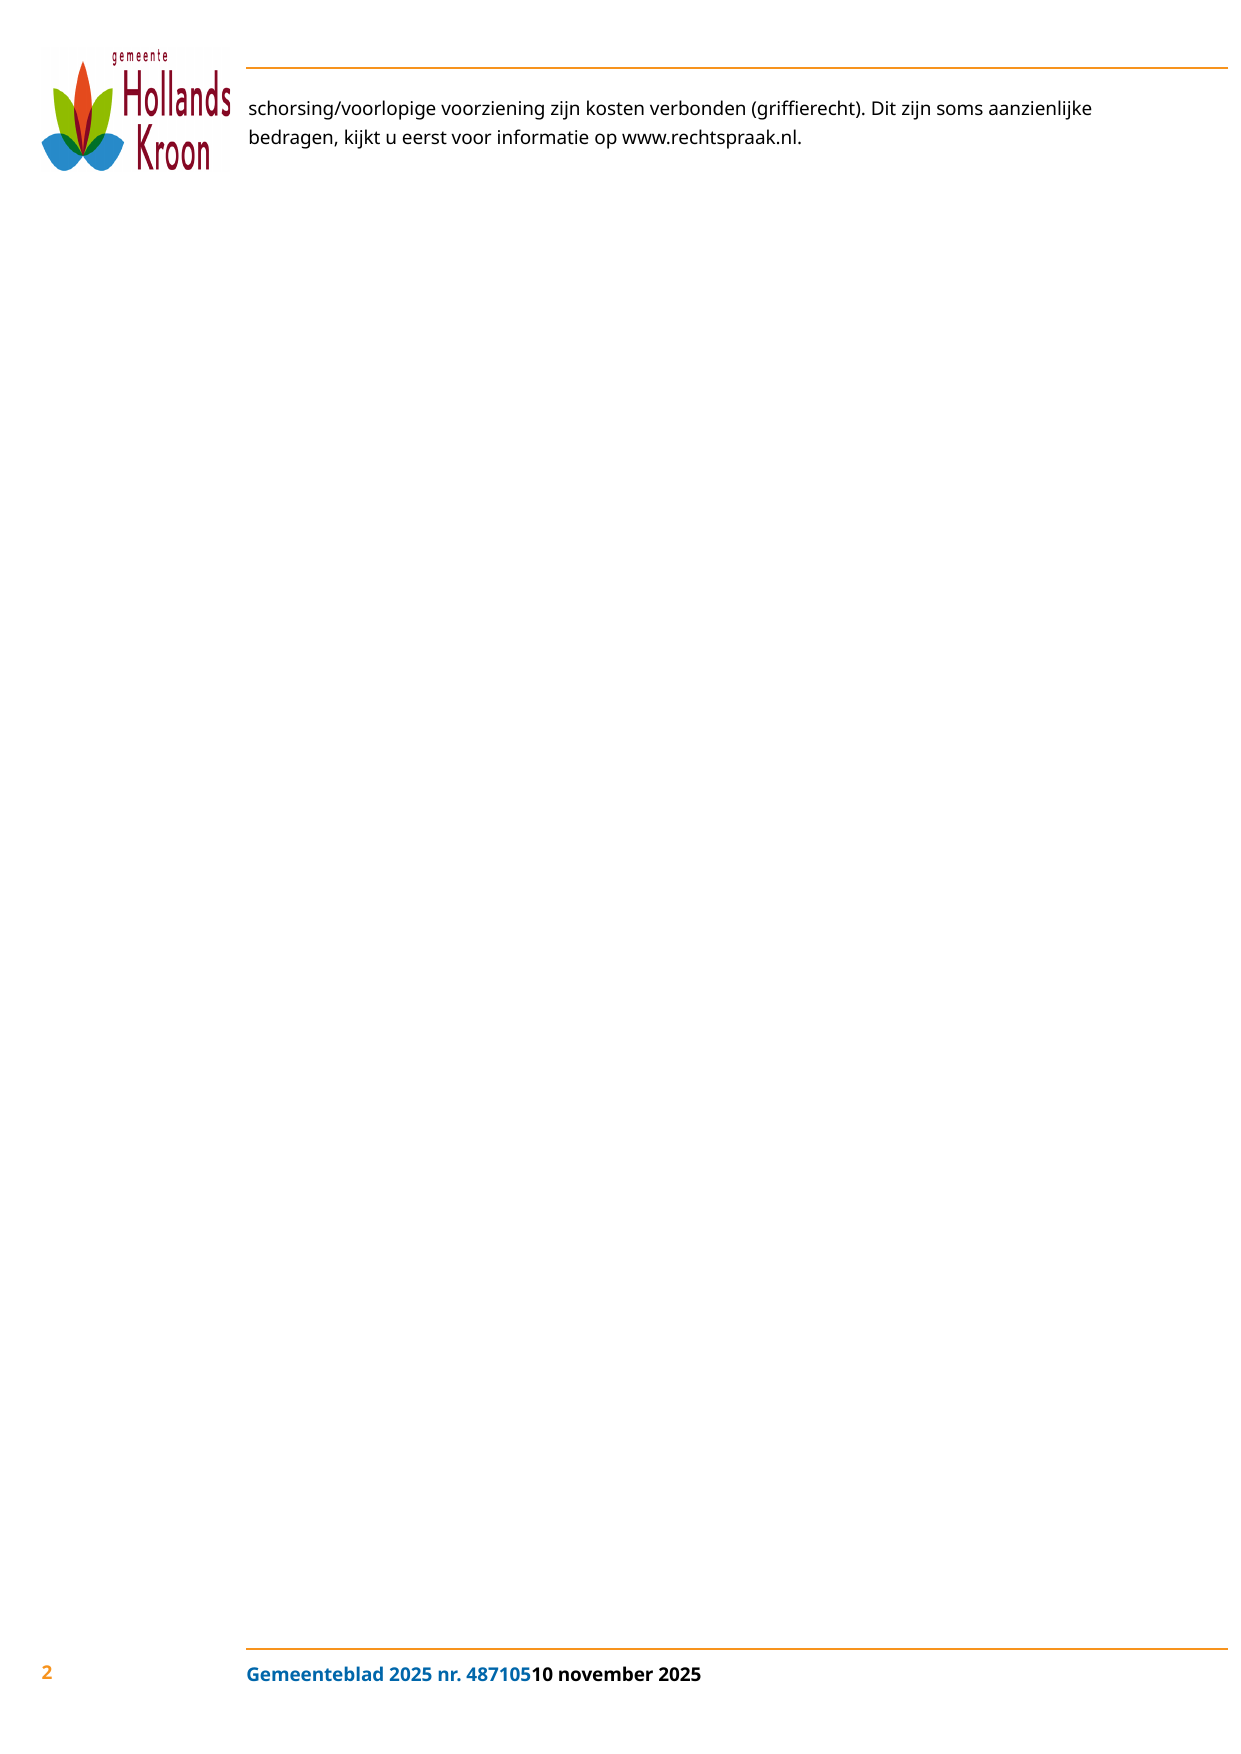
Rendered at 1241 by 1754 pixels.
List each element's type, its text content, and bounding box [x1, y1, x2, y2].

text schorsing/voorlopige voorziening zijn kosten verbonden (griffierecht). Dit zijn soms aanzienlijke bedragen, kijkt u eerst voor informatie op www.rechtspraak.nl. [248, 95, 1152, 150]
picture [41, 47, 231, 172]
